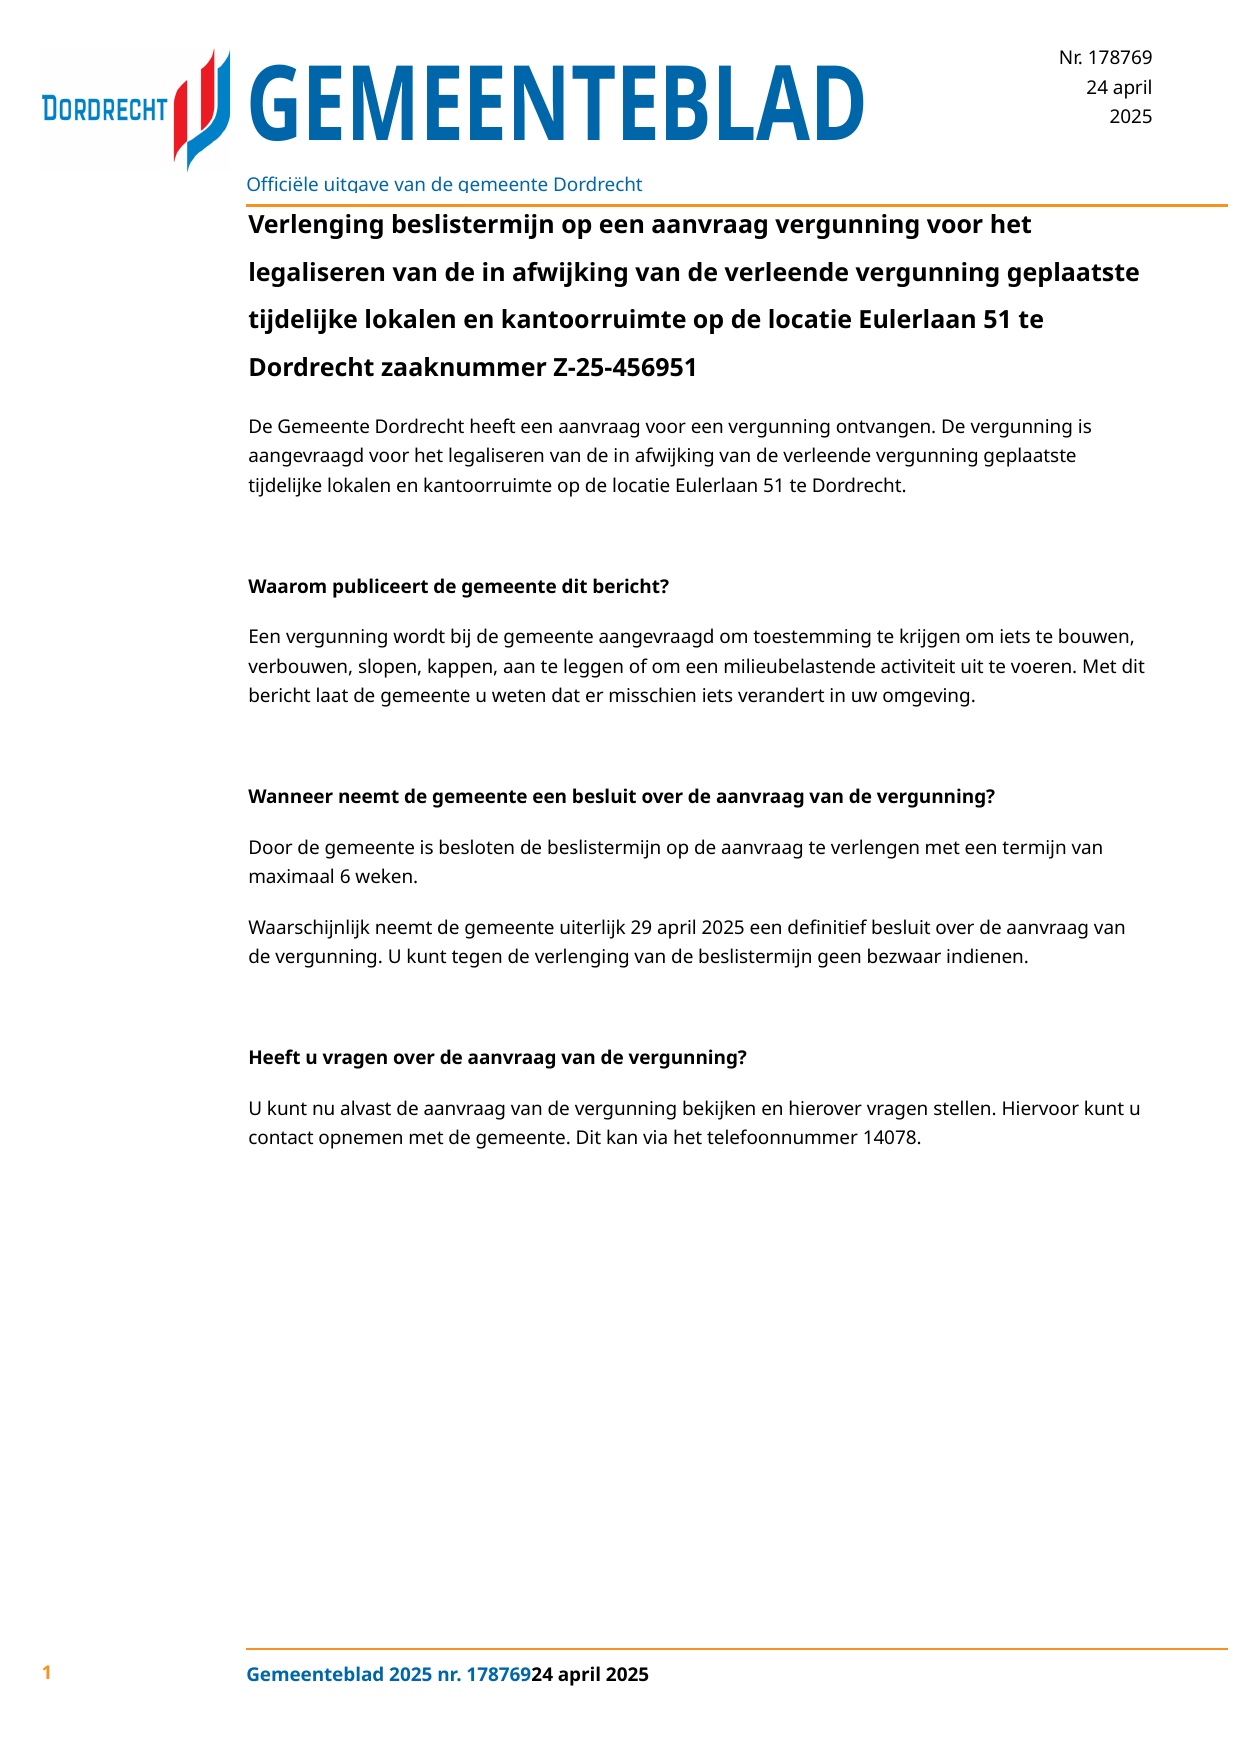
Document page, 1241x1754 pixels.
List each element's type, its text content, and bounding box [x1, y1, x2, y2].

text Wanneer neemt de gemeente een besluit over de aanvraag van de vergunning? [248, 783, 1152, 809]
text Waarom publiceert de gemeente dit bericht? [248, 573, 1152, 599]
text Een vergunning wordt bij de gemeente aangevraagd om toestemming te krijgen om iets te bouwen, verbouwen, slopen, kappen, aan te leggen of om een milieubelastende activiteit uit te voeren. Met dit bericht laat de gemeente u weten dat er misschien iets verandert in uw omgeving. [248, 623, 1152, 708]
picture [41, 47, 231, 172]
text Door de gemeente is besloten de beslistermijn op de aanvraag te verlengen met een termijn van maximaal 6 weken. [248, 834, 1152, 889]
text Heeft u vragen over de aanvraag van de vergunning? [248, 1044, 1152, 1070]
text Verlenging beslistermijn op een aanvraag vergunning voor het legaliseren van de in afwijking van de verleende vergunning geplaatste tijdelijke lokalen en kantoorruimte op de locatie Eulerlaan 51 te Dordrecht zaaknummer Z-25-456951 [248, 207, 1152, 384]
text Waarschijnlijk neemt de gemeente uiterlijk 29 april 2025 een definitief besluit over de aanvraag van de vergunning. U kunt tegen de verlenging van de beslistermijn geen bezwaar indienen. [248, 914, 1152, 969]
text U kunt nu alvast de aanvraag van de vergunning bekijken en hierover vragen stellen. Hiervoor kunt u contact opnemen met de gemeente. Dit kan via het telefoonnummer 14078. [248, 1095, 1152, 1150]
text De Gemeente Dordrecht heeft een aanvraag voor een vergunning ontvangen. De vergunning is aangevraagd voor het legaliseren van de in afwijking van de verleende vergunning geplaatste tijdelijke lokalen en kantoorruimte op de locatie Eulerlaan 51 te Dordrecht. [248, 413, 1152, 498]
